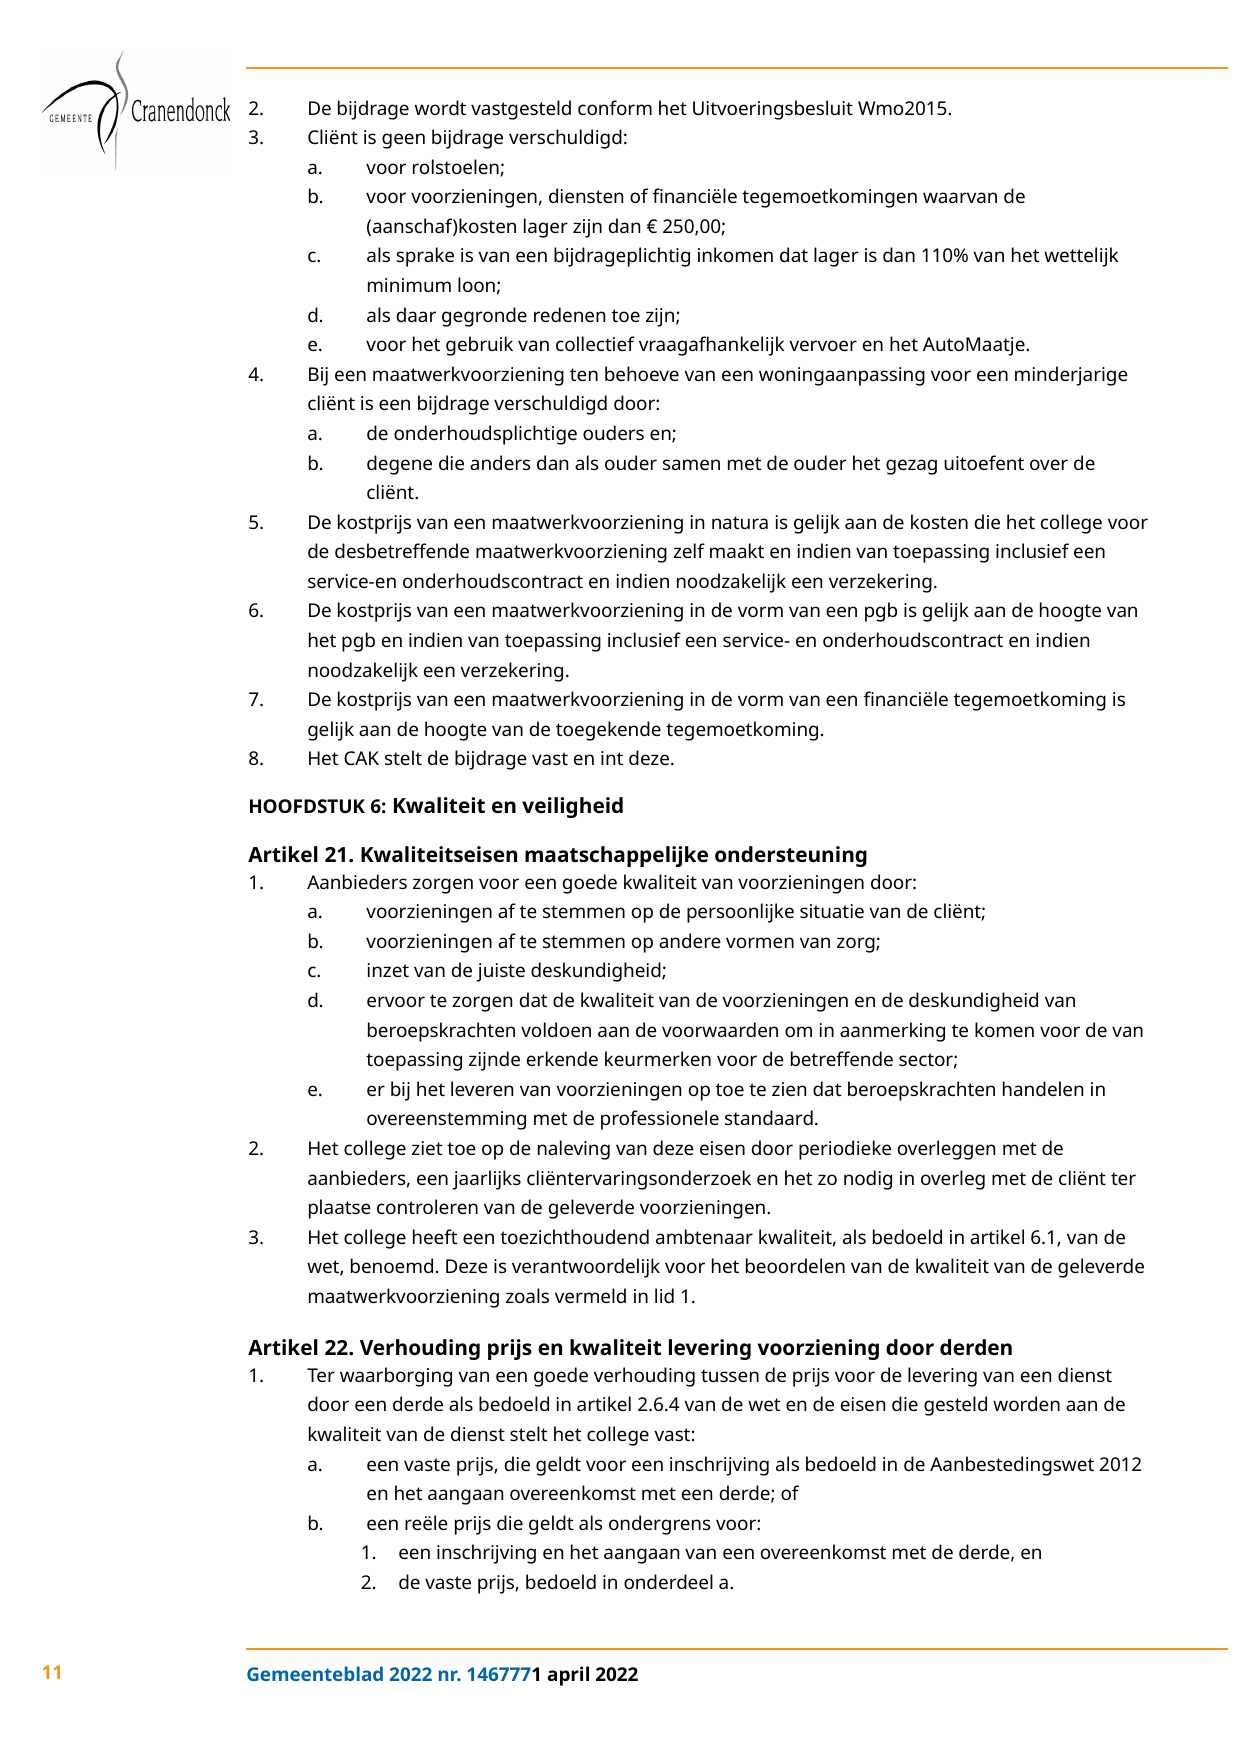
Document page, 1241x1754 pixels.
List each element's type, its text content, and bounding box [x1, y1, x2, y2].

list voorzieningen af te stemmen op andere vormen van zorg; [307, 928, 1152, 954]
list voor rolstoelen; [307, 154, 1152, 180]
list Bij een maatwerkvoorziening ten behoeve van een woningaanpassing voor een minderjarige cliënt is een bijdrage verschuldigd door: [248, 361, 1152, 416]
list een vaste prijs, die geldt voor een inschrijving als bedoeld in de Aanbestedingswet 2012 en het aangaan overeenkomst met een derde; of [307, 1451, 1152, 1506]
list als daar gegronde redenen toe zijn; [307, 302, 1152, 328]
list Het college ziet toe op de naleving van deze eisen door periodieke overleggen met de aanbieders, een jaarlijks cliëntervaringsonderzoek en het zo nodig in overleg met de cliënt ter plaatse controleren van de geleverde voorzieningen. [248, 1135, 1152, 1220]
list voor het gebruik van collectief vraagafhankelijk vervoer en het AutoMaatje. [307, 331, 1152, 357]
list De kostprijs van een maatwerkvoorziening in natura is gelijk aan de kosten die het college voor de desbetreffende maatwerkvoorziening zelf maakt en indien van toepassing inclusief een service-en onderhoudscontract en indien noodzakelijk een verzekering. [248, 509, 1152, 594]
text HOOFDSTUK 6: Kwaliteit en veiligheid [248, 791, 1152, 820]
text Artikel 22. Verhouding prijs en kwaliteit levering voorziening door derden [248, 1333, 1152, 1362]
list de vaste prijs, bedoeld in onderdeel a. [361, 1569, 1152, 1595]
list een reële prijs die geldt als ondergrens voor: [307, 1510, 1152, 1536]
list als sprake is van een bijdrageplichtig inkomen dat lager is dan 110% van het wettelijk minimum loon; [307, 243, 1152, 298]
list De kostprijs van een maatwerkvoorziening in de vorm van een financiële tegemoetkoming is gelijk aan de hoogte van de toegekende tegemoetkoming. [248, 686, 1152, 742]
list de onderhoudsplichtige ouders en; [307, 420, 1152, 446]
list inzet van de juiste deskundigheid; [307, 958, 1152, 983]
list ervoor te zorgen dat de kwaliteit van de voorzieningen en de deskundigheid van beroepskrachten voldoen aan de voorwaarden om in aanmerking te komen voor de van toepassing zijnde erkende keurmerken voor de betreffende sector; [307, 987, 1152, 1072]
list Ter waarborging van een goede verhouding tussen de prijs voor de levering van een dienst door een derde als bedoeld in artikel 2.6.4 van de wet en de eisen die gesteld worden aan de kwaliteit van de dienst stelt het college vast: [248, 1362, 1152, 1447]
list Cliënt is geen bijdrage verschuldigd: [248, 124, 1152, 150]
list degene die anders dan als ouder samen met de ouder het gezag uitoefent over de cliënt. [307, 450, 1152, 505]
list voorzieningen af te stemmen op de persoonlijke situatie van de cliënt; [307, 898, 1152, 924]
list Aanbieders zorgen voor een goede kwaliteit van voorzieningen door: [248, 869, 1152, 895]
list er bij het leveren van voorzieningen op toe te zien dat beroepskrachten handelen in overeenstemming met de professionele standaard. [307, 1076, 1152, 1131]
list Het CAK stelt de bijdrage vast en int deze. [248, 746, 1152, 771]
text Artikel 21. Kwaliteitseisen maatschappelijke ondersteuning [248, 841, 1152, 869]
list voor voorzieningen, diensten of financiële tegemoetkomingen waarvan de (aanschaf)kosten lager zijn dan € 250,00; [307, 183, 1152, 239]
list De bijdrage wordt vastgesteld conform het Uitvoeringsbesluit Wmo2015. [248, 95, 1152, 121]
list De kostprijs van een maatwerkvoorziening in de vorm van een pgb is gelijk aan de hoogte van het pgb en indien van toepassing inclusief een service- en onderhoudscontract en indien noodzakelijk een verzekering. [248, 598, 1152, 683]
list een inschrijving en het aangaan van een overeenkomst met de derde, en [361, 1539, 1152, 1565]
picture [41, 47, 231, 172]
list Het college heeft een toezichthoudend ambtenaar kwaliteit, als bedoeld in artikel 6.1, van de wet, benoemd. Deze is verantwoordelijk voor het beoordelen van de kwaliteit van de geleverde maatwerkvoorziening zoals vermeld in lid 1. [248, 1224, 1152, 1309]
